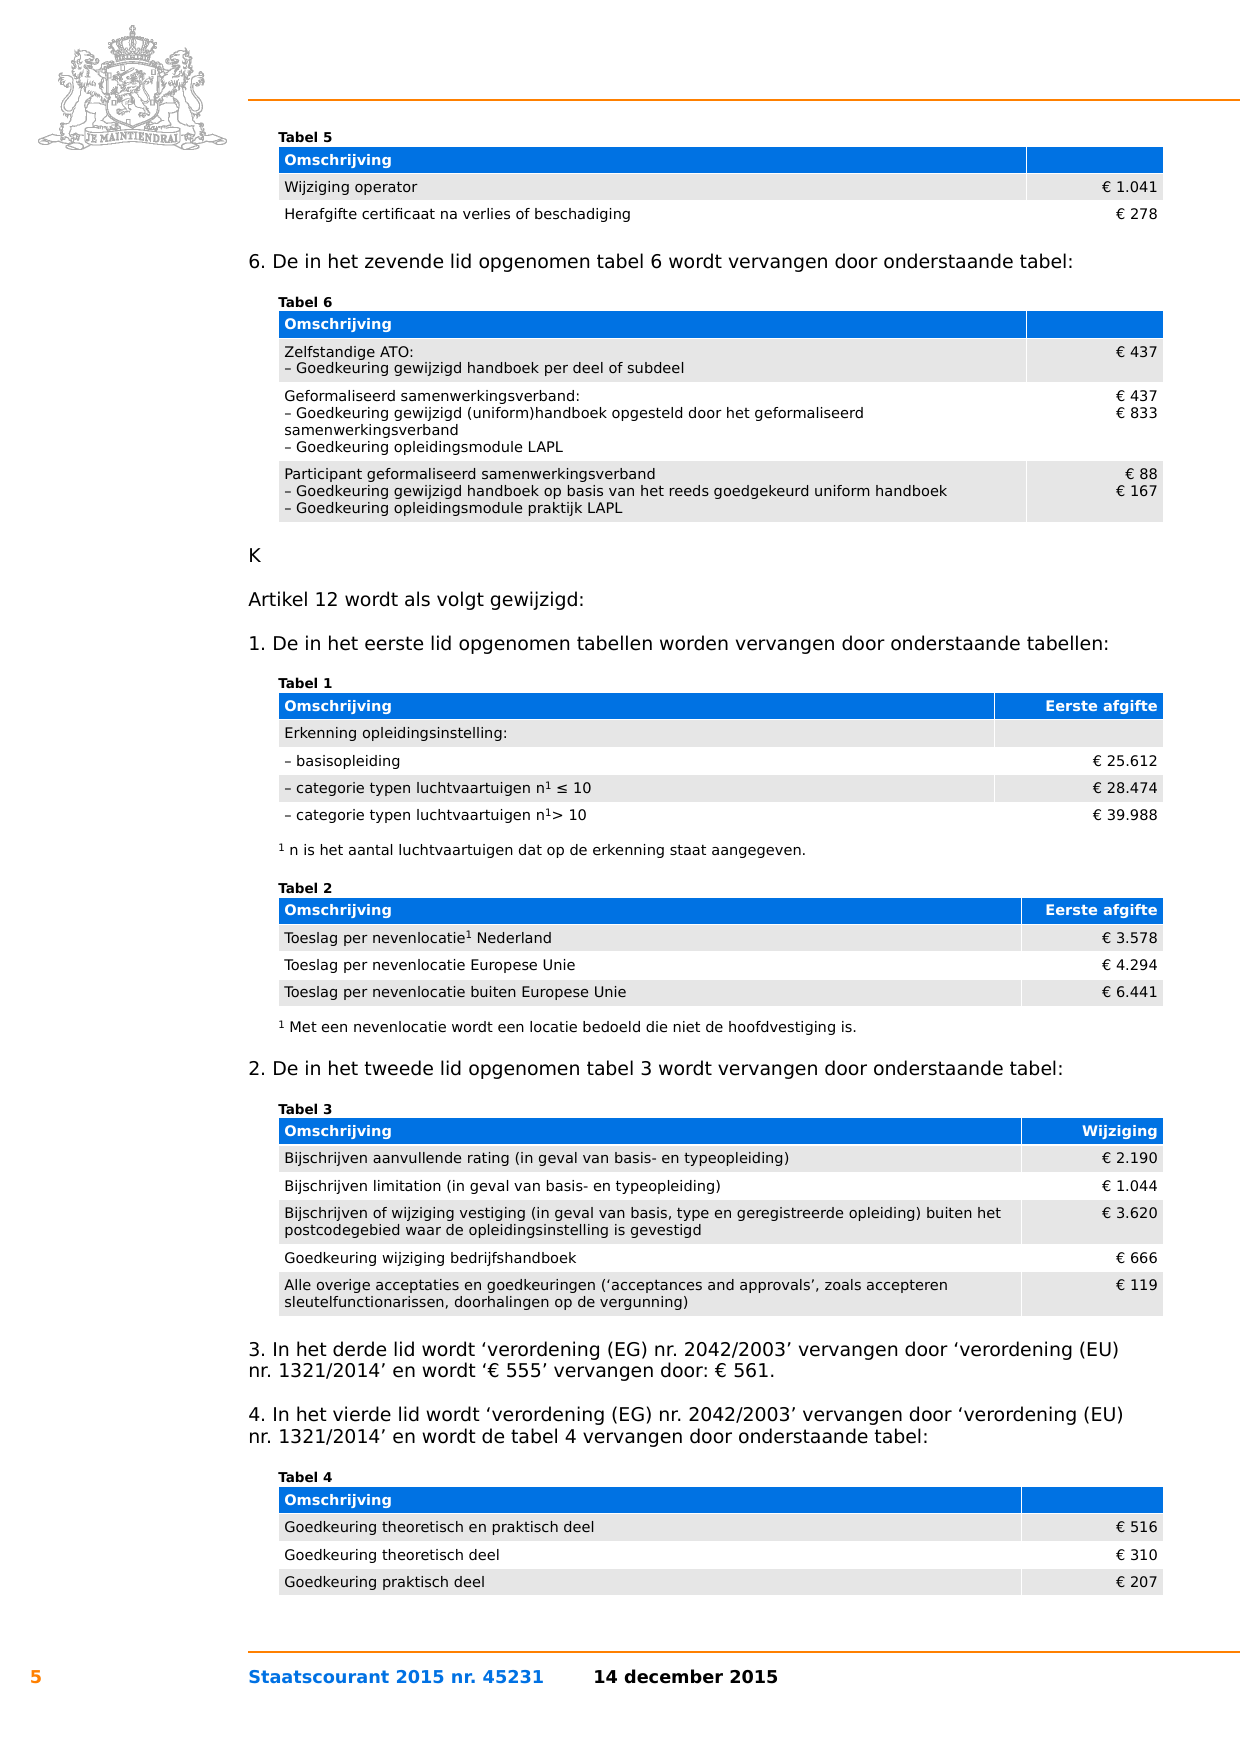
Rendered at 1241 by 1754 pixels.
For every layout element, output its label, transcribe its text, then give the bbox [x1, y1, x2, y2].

table_cell Omschrijving [279, 147, 1026, 173]
table_cell Goedkeuring theoretisch en praktisch deel [279, 1514, 1021, 1541]
table_cell [995, 720, 1163, 747]
table_cell € 437 € 833 [1027, 383, 1163, 460]
table_cell Omschrijving [279, 1487, 1021, 1513]
table_cell € 310 [1022, 1542, 1163, 1568]
table_cell Omschrijving [279, 693, 994, 719]
text 4. In het vierde lid wordt ‘verordening (EG) nr. 2042/2003’ vervangen door ‘verordening (EU) nr. 1321/2014’ en wordt de tabel 4 vervangen door onderstaande tabel: [248, 1404, 1163, 1448]
text 1. De in het eerste lid opgenomen tabellen worden vervangen door onderstaande tabellen: [248, 632, 1163, 654]
table_cell Alle overige acceptaties en goedkeuringen (‘acceptances and approvals’, zoals accepteren sleutelfunctionarissen, doorhalingen op de vergunning) [279, 1272, 1021, 1316]
text 6. De in het zevende lid opgenomen tabel 6 wordt vervangen door onderstaande tabel: [248, 251, 1163, 273]
table_cell Erkenning opleidingsinstelling: [279, 720, 994, 747]
table_cell Omschrijving [279, 311, 1026, 338]
table_cell € 1.041 [1027, 174, 1163, 200]
table_cell Wijziging operator [279, 174, 1026, 200]
table_cell Bijschrijven limitation (in geval van basis- en typeopleiding) [279, 1173, 1021, 1199]
table_cell – basisopleiding [279, 748, 994, 774]
table_header Tabel 3 [278, 1101, 1163, 1117]
table_cell € 3.620 [1022, 1200, 1163, 1244]
table_cell [1022, 1487, 1163, 1513]
table_cell 1 Met een nevenlocatie wordt een locatie bedoeld die niet de hoofdvestiging is. [278, 1007, 1163, 1036]
table_cell Omschrijving [279, 1118, 1021, 1144]
table_cell € 207 [1022, 1569, 1163, 1595]
table_cell € 6.441 [1022, 980, 1163, 1006]
table_cell € 278 [1027, 201, 1163, 228]
table_cell € 3.578 [1022, 925, 1163, 951]
table_cell € 39.988 [995, 803, 1163, 829]
table_cell € 119 [1022, 1272, 1163, 1316]
table_cell Herafgifte certificaat na verlies of beschadiging [279, 201, 1026, 228]
table_cell Zelfstandige ATO: – Goedkeuring gewijzigd handboek per deel of subdeel [279, 339, 1026, 382]
table_cell Geformaliseerd samenwerkingsverband: – Goedkeuring gewijzigd (uniform)handboek opgesteld door het geformaliseerd samenwerkingsverband – Goedkeuring opleidingsmodule LAPL [279, 383, 1026, 460]
table_cell € 437 [1027, 339, 1163, 382]
table_cell – categorie typen luchtvaartuigen n1 ≤ 10 [279, 775, 994, 802]
table_header Tabel 4 [278, 1470, 1163, 1486]
table_cell [1027, 311, 1163, 338]
table_cell € 2.190 [1022, 1146, 1163, 1172]
table_cell Eerste afgifte [1022, 898, 1163, 924]
table_cell € 28.474 [995, 775, 1163, 802]
table_header Tabel 2 [278, 881, 1163, 896]
table_cell € 25.612 [995, 748, 1163, 774]
table_cell Participant geformaliseerd samenwerkingsverband – Goedkeuring gewijzigd handboek op basis van het reeds goedgekeurd uniform handboek – Goedkeuring opleidingsmodule praktijk LAPL [279, 461, 1026, 522]
table_cell € 666 [1022, 1245, 1163, 1271]
table_cell Goedkeuring wijziging bedrijfshandboek [279, 1245, 1021, 1271]
table_cell Toeslag per nevenlocatie buiten Europese Unie [279, 980, 1021, 1006]
table_cell Omschrijving [279, 898, 1021, 924]
table_header Tabel 1 [278, 676, 1163, 692]
table_cell Eerste afgifte [995, 693, 1163, 719]
table_cell Toeslag per nevenlocatie Europese Unie [279, 952, 1021, 978]
text 2. De in het tweede lid opgenomen tabel 3 wordt vervangen door onderstaande tabel: [248, 1058, 1163, 1079]
table_header Tabel 5 [278, 130, 1163, 146]
table_cell Goedkeuring theoretisch deel [279, 1542, 1021, 1568]
table_cell Wijziging [1022, 1118, 1163, 1144]
text Artikel 12 wordt als volgt gewijzigd: [248, 588, 1163, 611]
table_cell € 1.044 [1022, 1173, 1163, 1199]
picture [38, 25, 227, 150]
table_cell Goedkeuring praktisch deel [279, 1569, 1021, 1595]
table_cell 1 n is het aantal luchtvaartuigen dat op de erkenning staat aangegeven. [278, 830, 1163, 859]
table_cell – categorie typen luchtvaartuigen n1> 10 [279, 803, 994, 829]
text K [248, 545, 1163, 567]
table_cell € 4.294 [1022, 952, 1163, 978]
table_cell Toeslag per nevenlocatie1 Nederland [279, 925, 1021, 951]
table_cell Bijschrijven of wijziging vestiging (in geval van basis, type en geregistreerde opleiding) buiten het postcodegebied waar de opleidingsinstelling is gevestigd [279, 1200, 1021, 1244]
table_cell € 88 € 167 [1027, 461, 1163, 522]
table_cell [1027, 147, 1163, 173]
table_cell Bijschrijven aanvullende rating (in geval van basis- en typeopleiding) [279, 1146, 1021, 1172]
text 3. In het derde lid wordt ‘verordening (EG) nr. 2042/2003’ vervangen door ‘verordening (EU) nr. 1321/2014’ en wordt ‘€ 555’ vervangen door: € 561. [248, 1338, 1163, 1382]
table_cell € 516 [1022, 1514, 1163, 1541]
table_header Tabel 6 [278, 295, 1163, 310]
